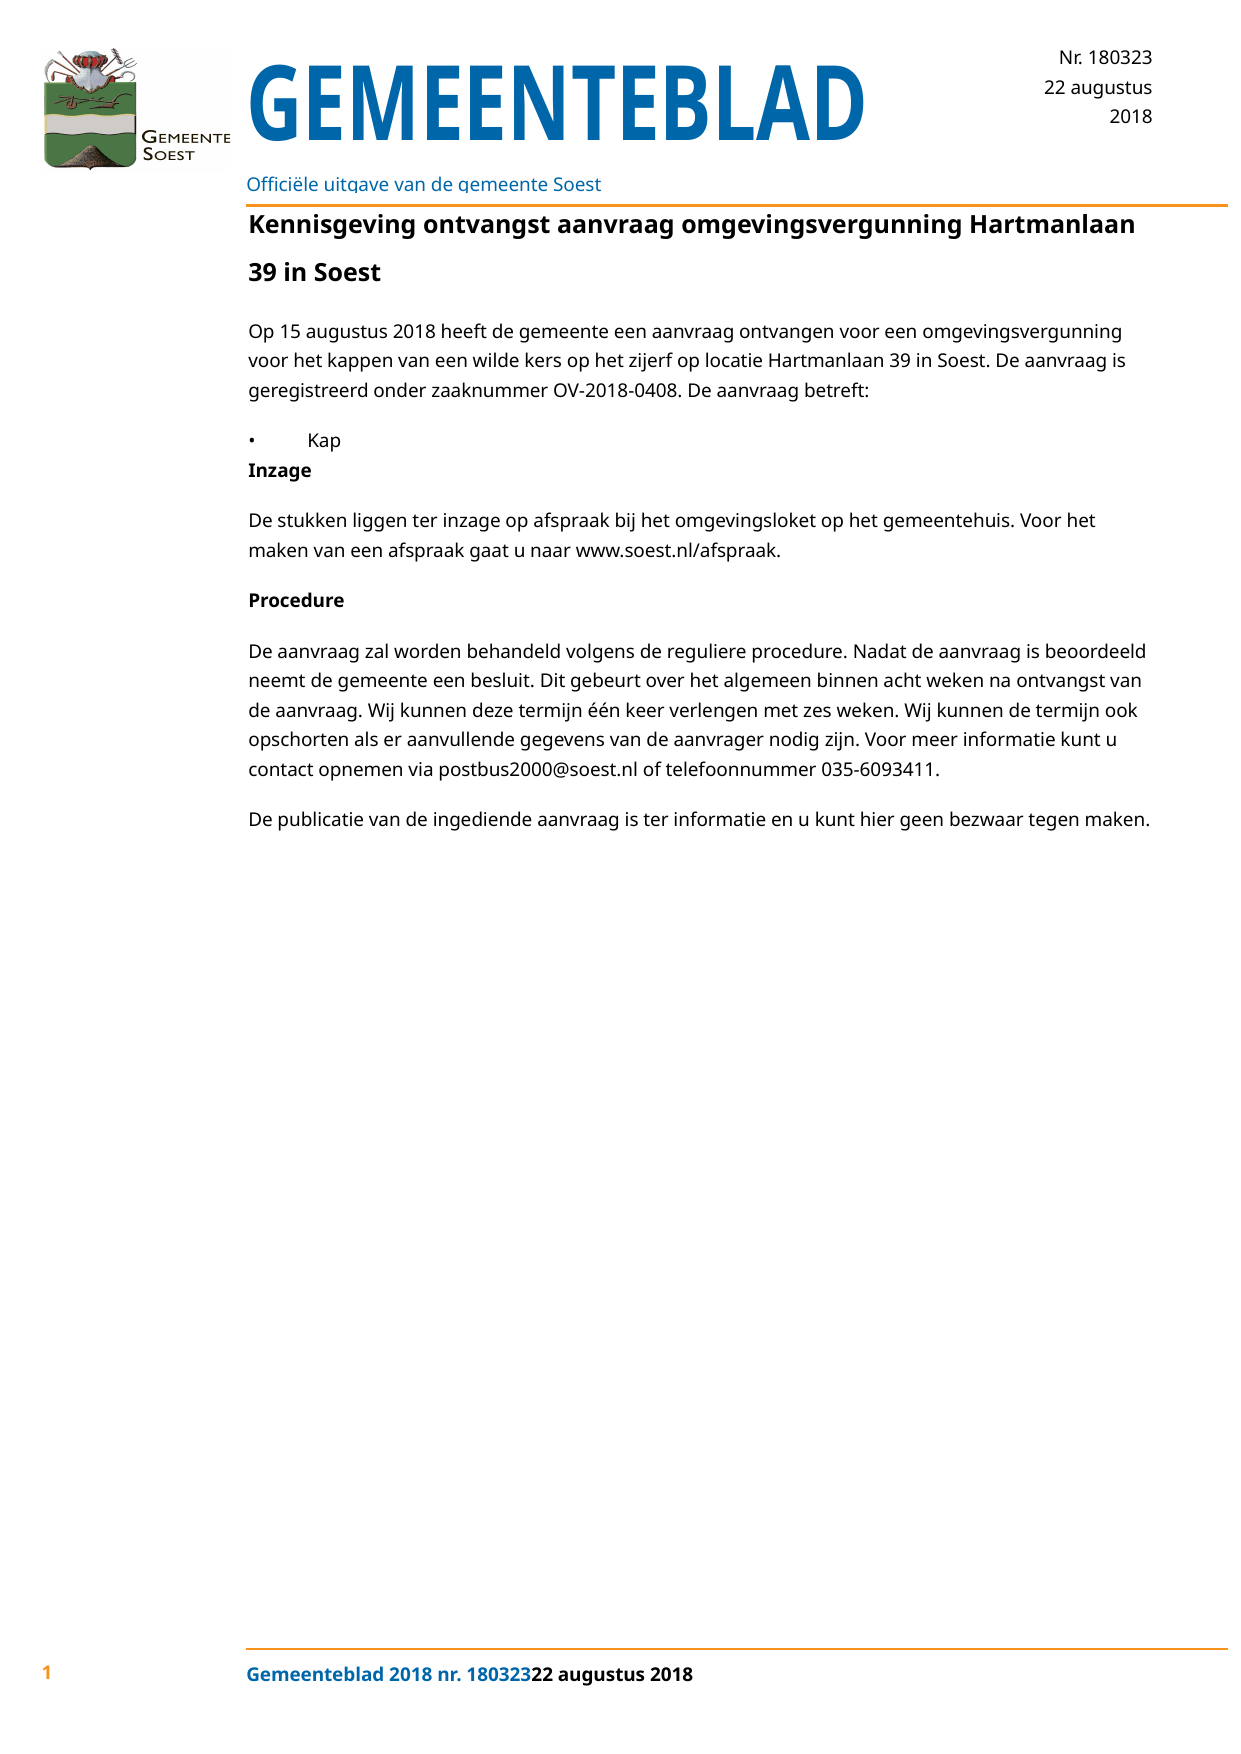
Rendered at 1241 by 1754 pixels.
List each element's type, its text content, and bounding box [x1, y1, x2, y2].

text Procedure [248, 587, 1152, 613]
text Op 15 augustus 2018 heeft de gemeente een aanvraag ontvangen voor een omgevingsvergunning voor het kappen van een wilde kers op het zijerf op locatie Hartmanlaan 39 in Soest. De aanvraag is geregistreerd onder zaaknummer OV-2018-0408. De aanvraag betreft: [248, 318, 1152, 403]
text De aanvraag zal worden behandeld volgens de reguliere procedure. Nadat de aanvraag is beoordeeld neemt de gemeente een besluit. Dit gebeurt over het algemeen binnen acht weken na ontvangst van de aanvraag. Wij kunnen deze termijn één keer verlengen met zes weken. Wij kunnen de termijn ook opschorten als er aanvullende gegevens van de aanvrager nodig zijn. Voor meer informatie kunt u contact opnemen via postbus2000@soest.nl of telefoonnummer 035-6093411. [248, 638, 1152, 782]
picture [41, 47, 231, 172]
text Kennisgeving ontvangst aanvraag omgevingsvergunning Hartmanlaan 39 in Soest [248, 207, 1152, 288]
text De publicatie van de ingediende aanvraag is ter informatie en u kunt hier geen bezwaar tegen maken. [248, 807, 1152, 832]
list Kap [248, 427, 1152, 453]
text De stukken liggen ter inzage op afspraak bij het omgevingsloket op het gemeentehuis. Voor het maken van een afspraak gaat u naar www.soest.nl/afspraak. [248, 507, 1152, 563]
text Inzage [248, 457, 1152, 483]
